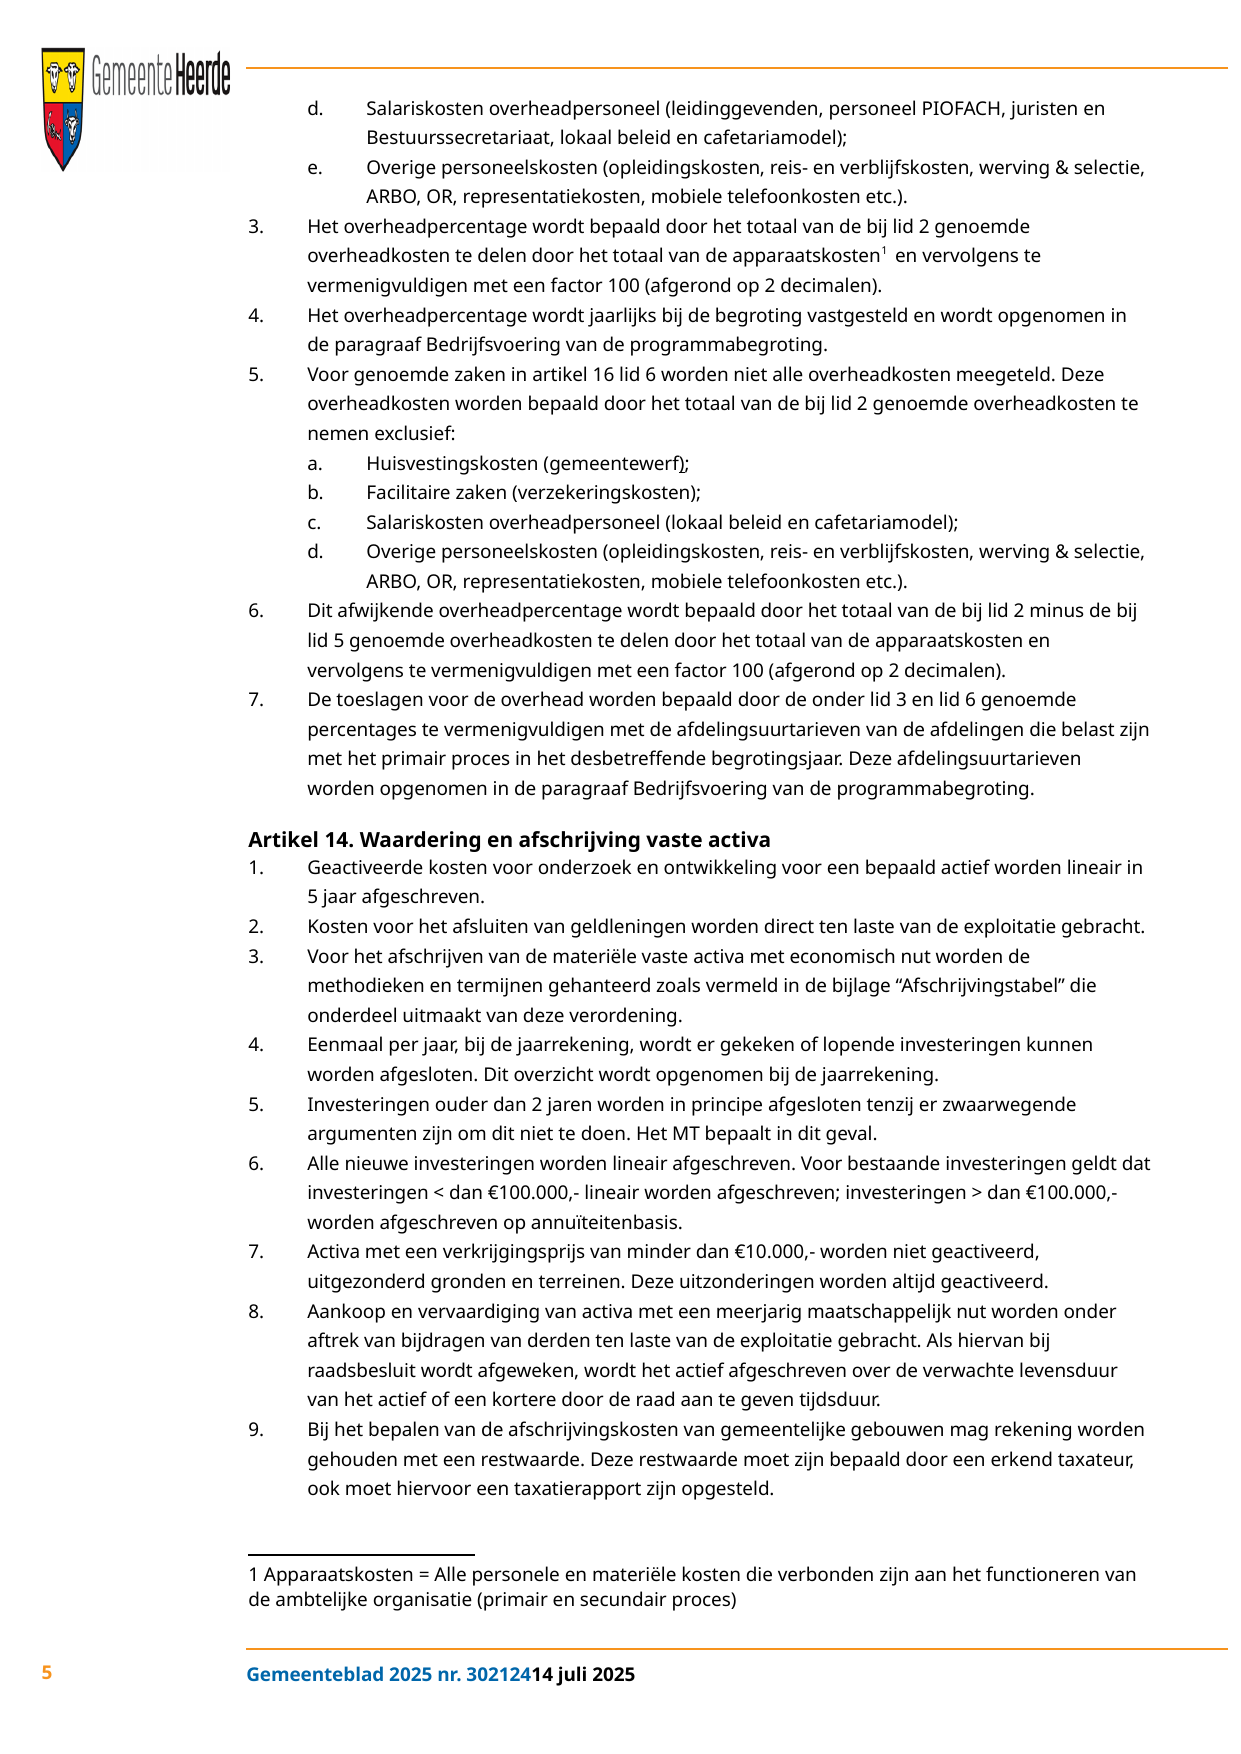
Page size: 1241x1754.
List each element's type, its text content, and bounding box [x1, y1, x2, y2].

list Bij het bepalen van de afschrijvingskosten van gemeentelijke gebouwen mag rekening worden gehouden met een restwaarde. Deze restwaarde moet zijn bepaald door een erkend taxateur, ook moet hiervoor een taxatierapport zijn opgesteld. [248, 1416, 1152, 1501]
list Dit afwijkende overheadpercentage wordt bepaald door het totaal van de bij lid 2 minus de bij lid 5 genoemde overheadkosten te delen door het totaal van de apparaatskosten en vervolgens te vermenigvuldigen met een factor 100 (afgerond op 2 decimalen). [248, 598, 1152, 683]
text Artikel 14. Waardering en afschrijving vaste activa [248, 826, 1152, 854]
list Salariskosten overheadpersoneel (leidinggevenden, personeel PIOFACH, juristen en Bestuurssecretariaat, lokaal beleid en cafetariamodel); [307, 95, 1152, 150]
list Apparaatskosten = Alle personele en materiële kosten die verbonden zijn aan het functioneren van de ambtelijke organisatie (primair en secundair proces) [248, 1561, 1152, 1612]
list De toeslagen voor de overhead worden bepaald door de onder lid 3 en lid 6 genoemde percentages te vermenigvuldigen met de afdelingsuurtarieven van de afdelingen die belast zijn met het primair proces in het desbetreffende begrotingsjaar. Deze afdelingsuurtarieven worden opgenomen in de paragraaf Bedrijfsvoering van de programmabegroting. [248, 686, 1152, 801]
list Kosten voor het afsluiten van geldleningen worden direct ten laste van de exploitatie gebracht. [248, 913, 1152, 939]
list Voor het afschrijven van de materiële vaste activa met economisch nut worden de methodieken en termijnen gehanteerd zoals vermeld in de bijlage “Afschrijvingstabel” die onderdeel uitmaakt van deze verordening. [248, 943, 1152, 1028]
list Geactiveerde kosten voor onderzoek en ontwikkeling voor een bepaald actief worden lineair in 5 jaar afgeschreven. [248, 854, 1152, 909]
list Overige personeelskosten (opleidingskosten, reis- en verblijfskosten, werving & selectie, ARBO, OR, representatiekosten, mobiele telefoonkosten etc.). [307, 154, 1152, 209]
list Facilitaire zaken (verzekeringskosten); [307, 479, 1152, 505]
list Het overheadpercentage wordt bepaald door het totaal van de bij lid 2 genoemde overheadkosten te delen door het totaal van de apparaatskosten en vervolgens te vermenigvuldigen met een factor 100 (afgerond op 2 decimalen). [248, 213, 1152, 298]
list Salariskosten overheadpersoneel (lokaal beleid en cafetariamodel); [307, 509, 1152, 535]
list Voor genoemde zaken in artikel 16 lid 6 worden niet alle overheadkosten meegeteld. Deze overheadkosten worden bepaald door het totaal van de bij lid 2 genoemde overheadkosten te nemen exclusief: [248, 361, 1152, 446]
list Huisvestingskosten (gemeentewerf); [307, 450, 1152, 476]
list Overige personeelskosten (opleidingskosten, reis- en verblijfskosten, werving & selectie, ARBO, OR, representatiekosten, mobiele telefoonkosten etc.). [307, 538, 1152, 594]
list Activa met een verkrijgingsprijs van minder dan €10.000,- worden niet geactiveerd, uitgezonderd gronden en terreinen. Deze uitzonderingen worden altijd geactiveerd. [248, 1239, 1152, 1294]
list Alle nieuwe investeringen worden lineair afgeschreven. Voor bestaande investeringen geldt dat investeringen < dan €100.000,- lineair worden afgeschreven; investeringen > dan €100.000,- worden afgeschreven op annuïteitenbasis. [248, 1150, 1152, 1235]
picture [41, 47, 231, 172]
list Het overheadpercentage wordt jaarlijks bij de begroting vastgesteld en wordt opgenomen in de paragraaf Bedrijfsvoering van de programmabegroting. [248, 302, 1152, 357]
list Investeringen ouder dan 2 jaren worden in principe afgesloten tenzij er zwaarwegende argumenten zijn om dit niet te doen. Het MT bepaalt in dit geval. [248, 1091, 1152, 1146]
list Eenmaal per jaar, bij de jaarrekening, wordt er gekeken of lopende investeringen kunnen worden afgesloten. Dit overzicht wordt opgenomen bij de jaarrekening. [248, 1032, 1152, 1087]
list Aankoop en vervaardiging van activa met een meerjarig maatschappelijk nut worden onder aftrek van bijdragen van derden ten laste van de exploitatie gebracht. Als hiervan bij raadsbesluit wordt afgeweken, wordt het actief afgeschreven over de verwachte levensduur van het actief of een kortere door de raad aan te geven tijdsduur. [248, 1298, 1152, 1412]
